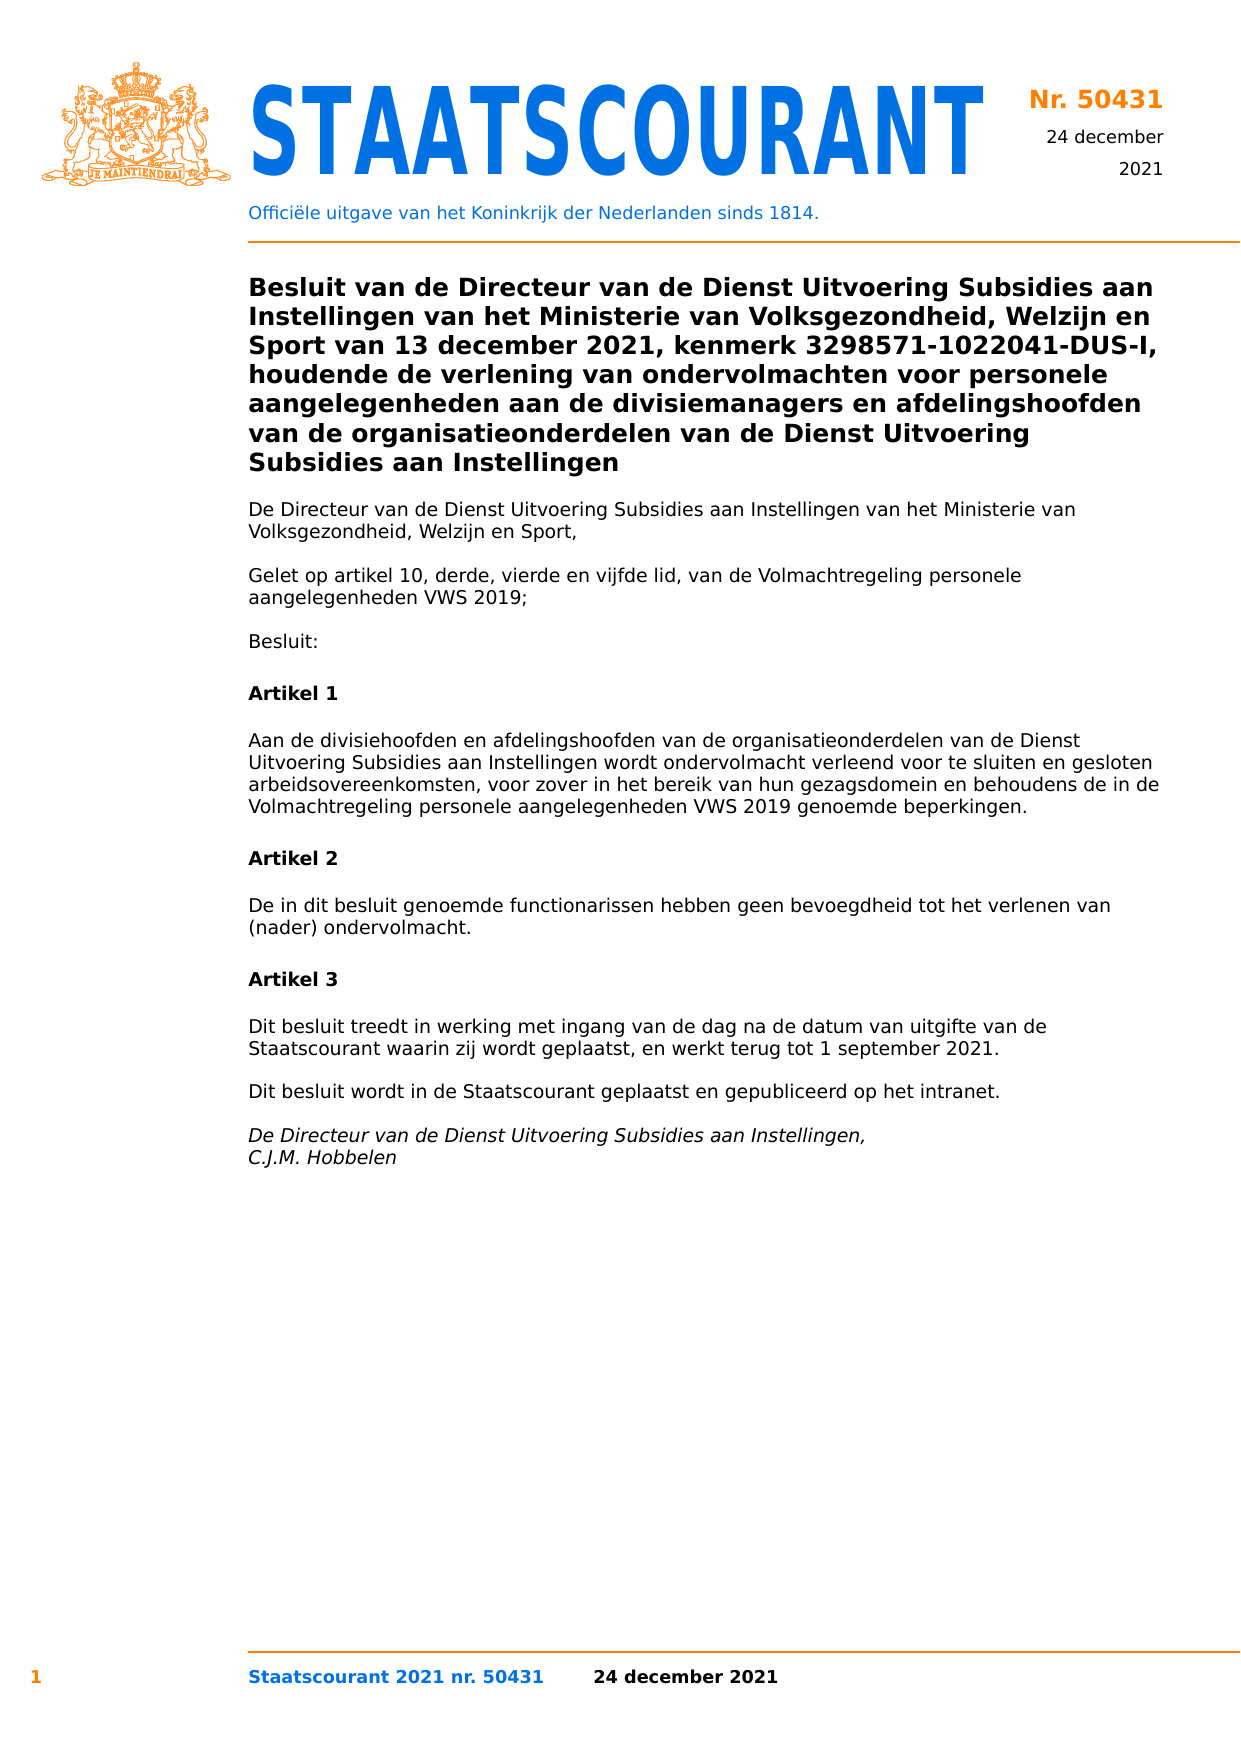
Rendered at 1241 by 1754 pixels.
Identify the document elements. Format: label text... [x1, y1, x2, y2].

text Besluit: [248, 631, 1163, 653]
table_cell 24 december [998, 121, 1240, 153]
subtitle Artikel 1 [248, 683, 1163, 705]
table_header Nr. 50431 [998, 62, 1240, 121]
table_cell Officiële uitgave van het Koninkrijk der Nederlanden sinds 1814. [248, 203, 1240, 241]
subtitle Besluit van de Directeur van de Dienst Uitvoering Subsidies aan Instellingen van het Ministerie van Volksgezondheid, Welzijn en Sport van 13 december 2021, kenmerk 3298571-1022041-DUS-I, houdende de verlening van ondervolmachten voor personele aangelegenheden aan de divisiemanagers en afdelingshoofden van de organisatieonderdelen van de Dienst Uitvoering Subsidies aan Instellingen [248, 273, 1163, 477]
table_cell 2021 [998, 153, 1240, 203]
table_header [25, 62, 248, 241]
text De Directeur van de Dienst Uitvoering Subsidies aan Instellingen van het Ministerie van Volksgezondheid, Welzijn en Sport, [248, 499, 1163, 543]
text Aan de divisiehoofden en afdelingshoofden van de organisatieonderdelen van de Dienst Uitvoering Subsidies aan Instellingen wordt ondervolmacht verleend voor te sluiten en gesloten arbeidsovereenkomsten, voor zover in het bereik van hun gezagsdomein en behoudens de in de Volmachtregeling personele aangelegenheden VWS 2019 genoemde beperkingen. [248, 730, 1163, 818]
text De Directeur van de Dienst Uitvoering Subsidies aan Instellingen, C.J.M. Hobbelen [248, 1125, 1163, 1169]
subtitle Artikel 3 [248, 968, 1163, 991]
text Dit besluit wordt in de Staatscourant geplaatst en gepubliceerd op het intranet. [248, 1081, 1163, 1103]
table_header STAATSCOURANT [248, 62, 998, 203]
subtitle Artikel 2 [248, 848, 1163, 869]
text Dit besluit treedt in werking met ingang van de dag na de datum van uitgifte van de Staatscourant waarin zij wordt geplaatst, en werkt terug tot 1 september 2021. [248, 1016, 1163, 1059]
text De in dit besluit genoemde functionarissen hebben geen bevoegdheid tot het verlenen van (nader) ondervolmacht. [248, 894, 1163, 938]
text Gelet op artikel 10, derde, vierde en vijfde lid, van de Volmachtregeling personele aangelegenheden VWS 2019; [248, 565, 1163, 609]
picture [41, 62, 231, 186]
